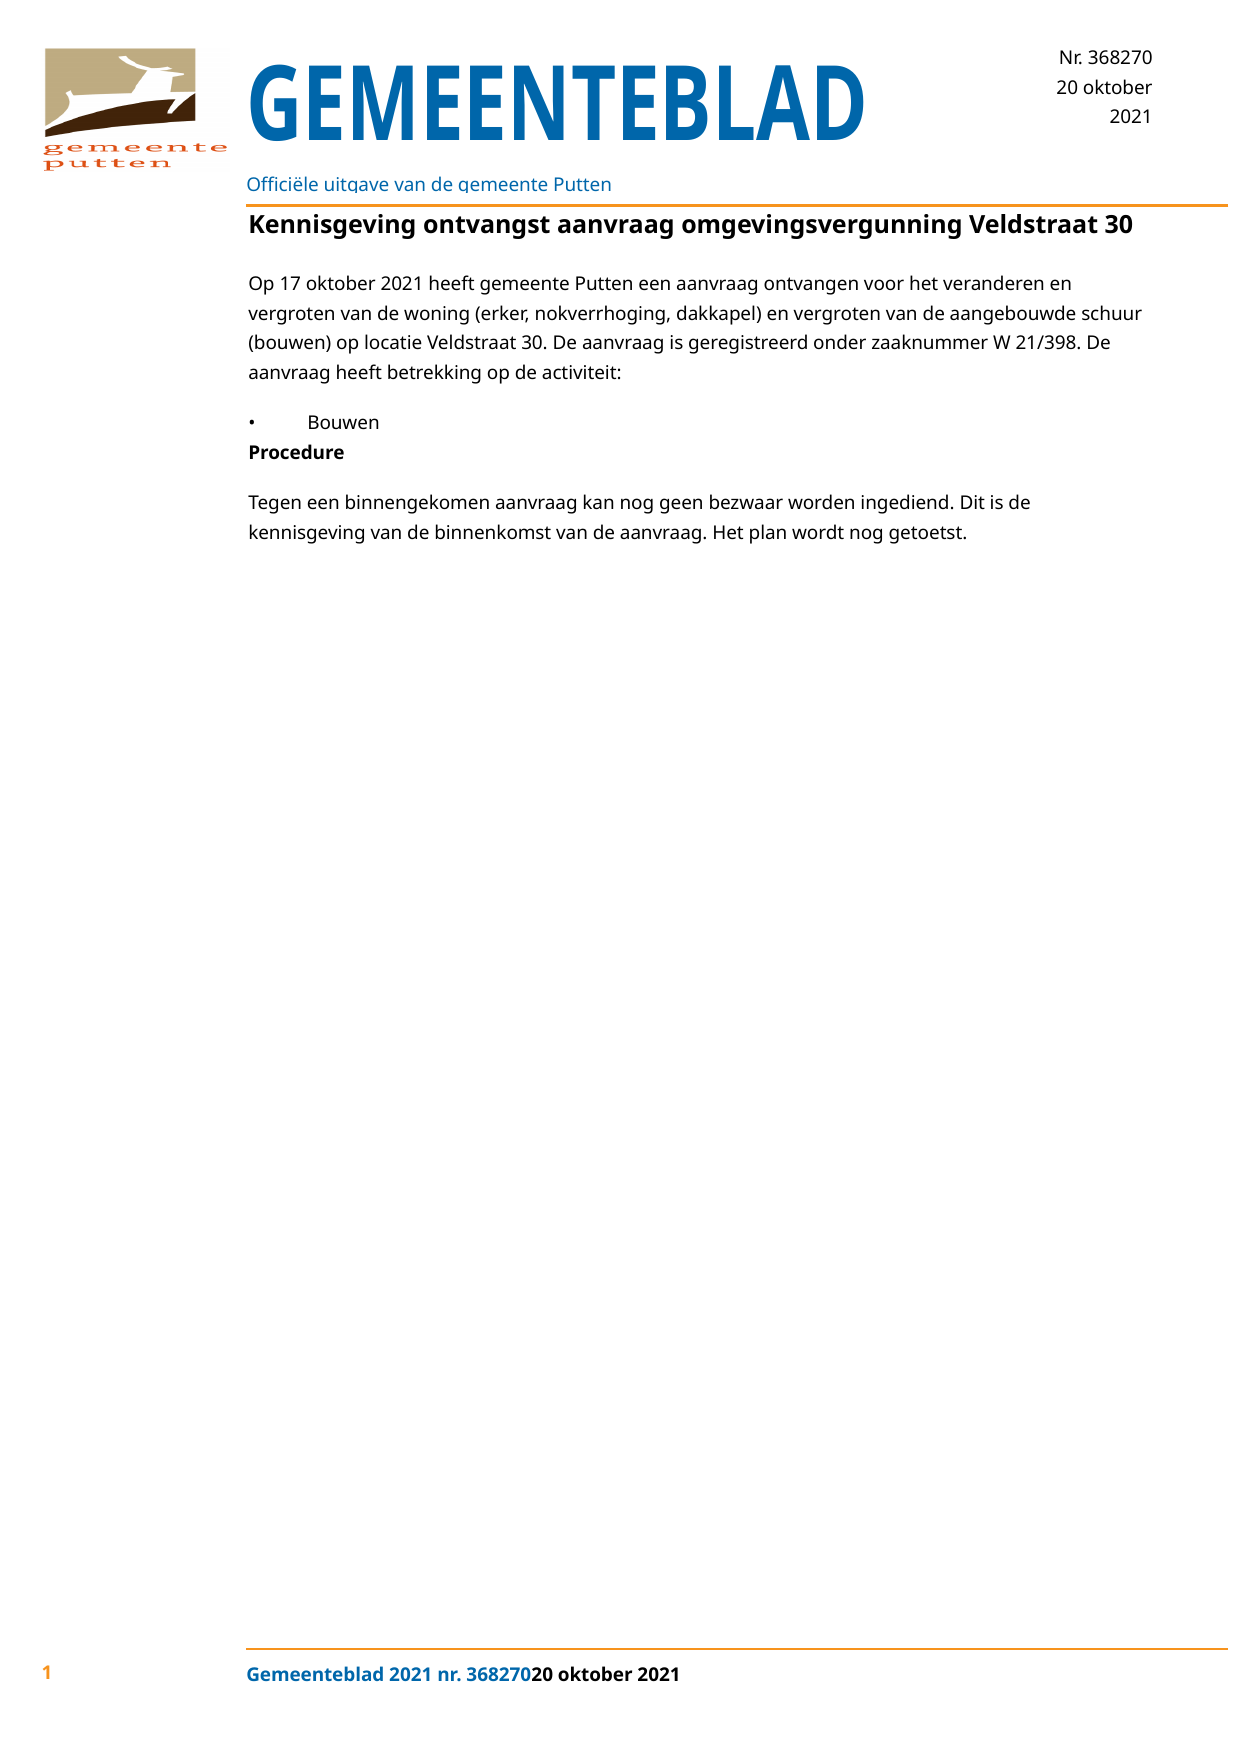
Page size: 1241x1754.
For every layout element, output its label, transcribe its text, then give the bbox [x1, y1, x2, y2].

text Op 17 oktober 2021 heeft gemeente Putten een aanvraag ontvangen voor het veranderen en vergroten van de woning (erker, nokverrhoging, dakkapel) en vergroten van de aangebouwde schuur (bouwen) op locatie Veldstraat 30. De aanvraag is geregistreerd onder zaaknummer W 21/398. De aanvraag heeft betrekking op de activiteit: [248, 270, 1152, 385]
picture [41, 47, 231, 172]
text Tegen een binnengekomen aanvraag kan nog geen bezwaar worden ingediend. Dit is de kennisgeving van de binnenkomst van de aanvraag. Het plan wordt nog getoetst. [248, 489, 1152, 545]
text Kennisgeving ontvangst aanvraag omgevingsvergunning Veldstraat 30 [248, 207, 1152, 241]
text Procedure [248, 439, 1152, 465]
list Bouwen [248, 409, 1152, 435]
